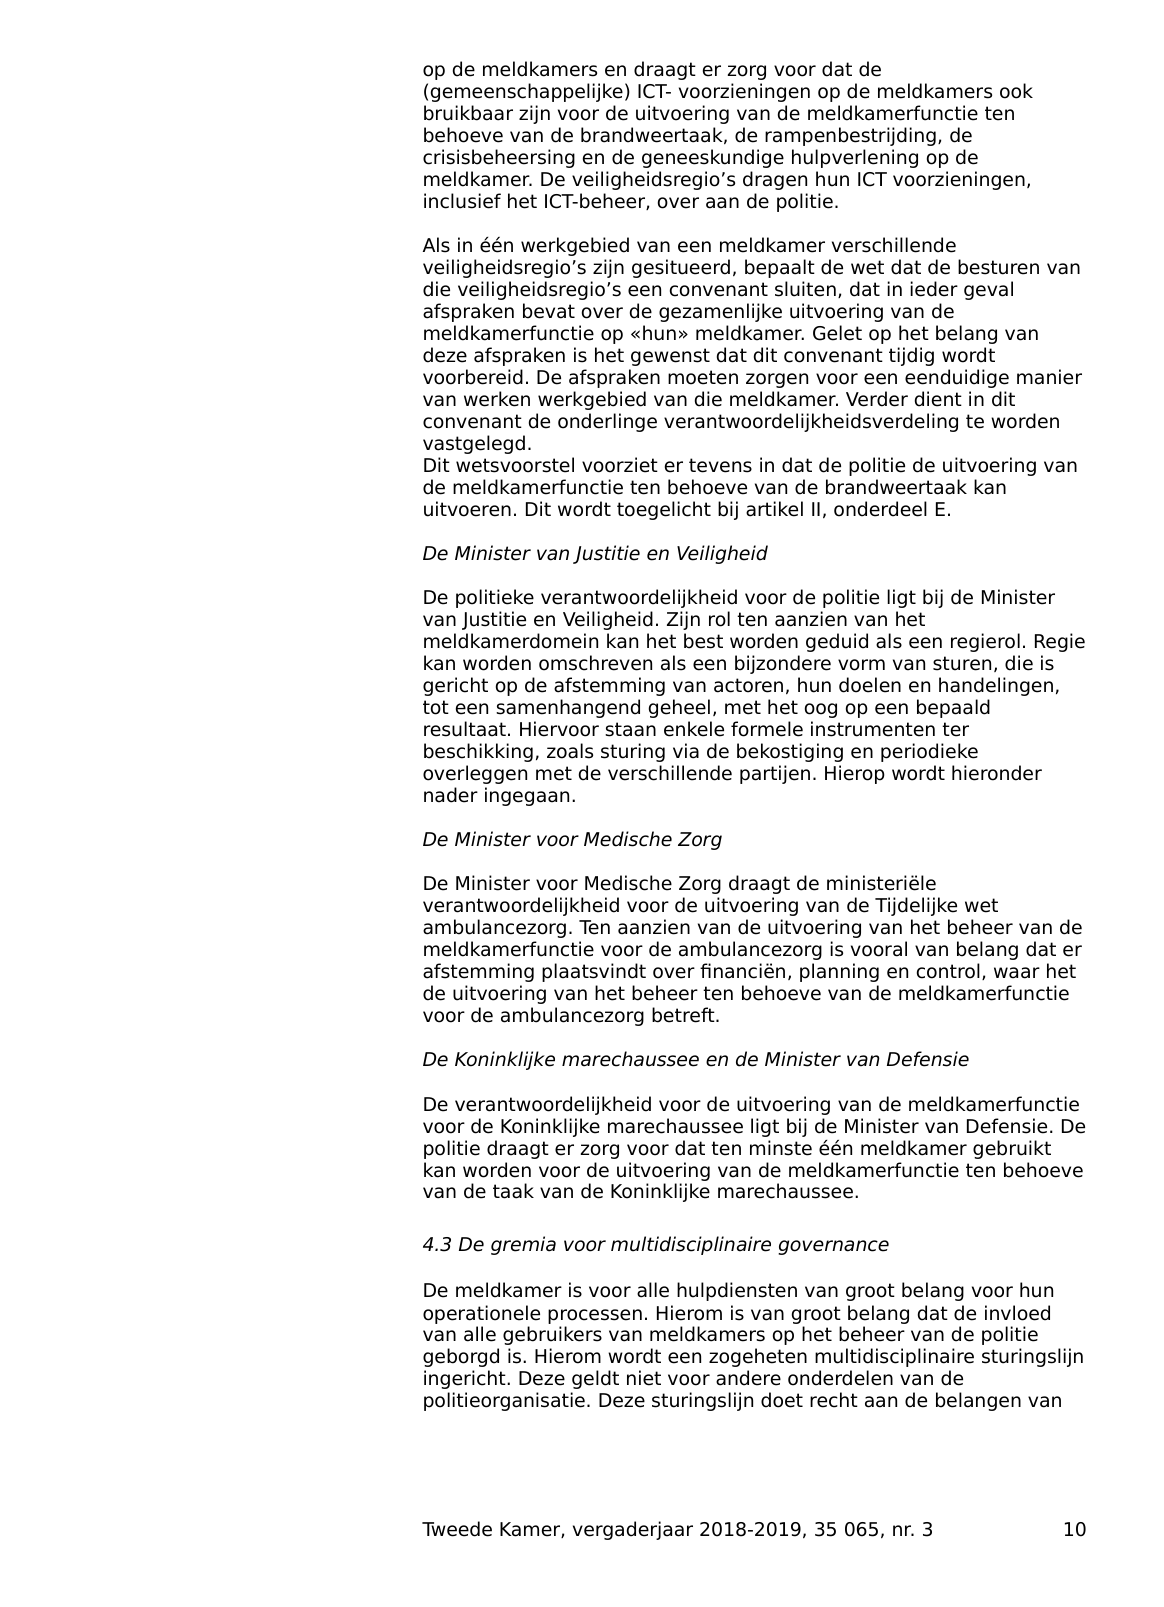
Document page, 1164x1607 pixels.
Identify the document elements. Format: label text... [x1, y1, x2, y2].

subtitle De Koninklijke marechaussee en de Minister van Defensie [422, 1049, 1087, 1071]
subtitle De Minister van Justitie en Veiligheid [422, 543, 1087, 565]
text De Minister voor Medische Zorg draagt de ministeriële verantwoordelijkheid voor de uitvoering van de Tijdelijke wet ambulancezorg. Ten aanzien van de uitvoering van het beheer van de meldkamerfunctie voor de ambulancezorg is vooral van belang dat er afstemming plaatsvindt over financiën, planning en control, waar het de uitvoering van het beheer ten behoeve van de meldkamerfunctie voor de ambulancezorg betreft. [422, 873, 1087, 1027]
subtitle 4.3 De gremia voor multidisciplinaire governance [422, 1233, 1087, 1255]
text Dit wetsvoorstel voorziet er tevens in dat de politie de uitvoering van de meldkamerfunctie ten behoeve van de brandweertaak kan uitvoeren. Dit wordt toegelicht bij artikel II, onderdeel E. [422, 455, 1087, 521]
text De meldkamer is voor alle hulpdiensten van groot belang voor hun operationele processen. Hierom is van groot belang dat de invloed van alle gebruikers van meldkamers op het beheer van de politie geborgd is. Hierom wordt een zogeheten multidisciplinaire sturingslijn ingericht. Deze geldt niet voor andere onderdelen van de politieorganisatie. Deze sturingslijn doet recht aan de belangen van [422, 1280, 1087, 1412]
text Als in één werkgebied van een meldkamer verschillende veiligheidsregio’s zijn gesitueerd, bepaalt de wet dat de besturen van die veiligheidsregio’s een convenant sluiten, dat in ieder geval afspraken bevat over de gezamenlijke uitvoering van de meldkamerfunctie op «hun» meldkamer. Gelet op het belang van deze afspraken is het gewenst dat dit convenant tijdig wordt voorbereid. De afspraken moeten zorgen voor een eenduidige manier van werken werkgebied van die meldkamer. Verder dient in dit convenant de onderlinge verantwoordelijkheidsverdeling te worden vastgelegd. [422, 235, 1087, 455]
text De verantwoordelijkheid voor de uitvoering van de meldkamerfunctie voor de Koninklijke marechaussee ligt bij de Minister van Defensie. De politie draagt er zorg voor dat ten minste één meldkamer gebruikt kan worden voor de uitvoering van de meldkamerfunctie ten behoeve van de taak van de Koninklijke marechaussee. [422, 1093, 1087, 1203]
text De politieke verantwoordelijkheid voor de politie ligt bij de Minister van Justitie en Veiligheid. Zijn rol ten aanzien van het meldkamerdomein kan het best worden geduid als een regierol. Regie kan worden omschreven als een bijzondere vorm van sturen, die is gericht op de afstemming van actoren, hun doelen en handelingen, tot een samenhangend geheel, met het oog op een bepaald resultaat. Hiervoor staan enkele formele instrumenten ter beschikking, zoals sturing via de bekostiging en periodieke overleggen met de verschillende partijen. Hierop wordt hieronder nader ingegaan. [422, 587, 1087, 807]
subtitle De Minister voor Medische Zorg [422, 829, 1087, 851]
text op de meldkamers en draagt er zorg voor dat de (gemeenschappelijke) ICT- voorzieningen op de meldkamers ook bruikbaar zijn voor de uitvoering van de meldkamerfunctie ten behoeve van de brandweertaak, de rampenbestrijding, de crisisbeheersing en de geneeskundige hulpverlening op de meldkamer. De veiligheidsregio’s dragen hun ICT voorzieningen, inclusief het ICT-beheer, over aan de politie. [422, 59, 1087, 213]
